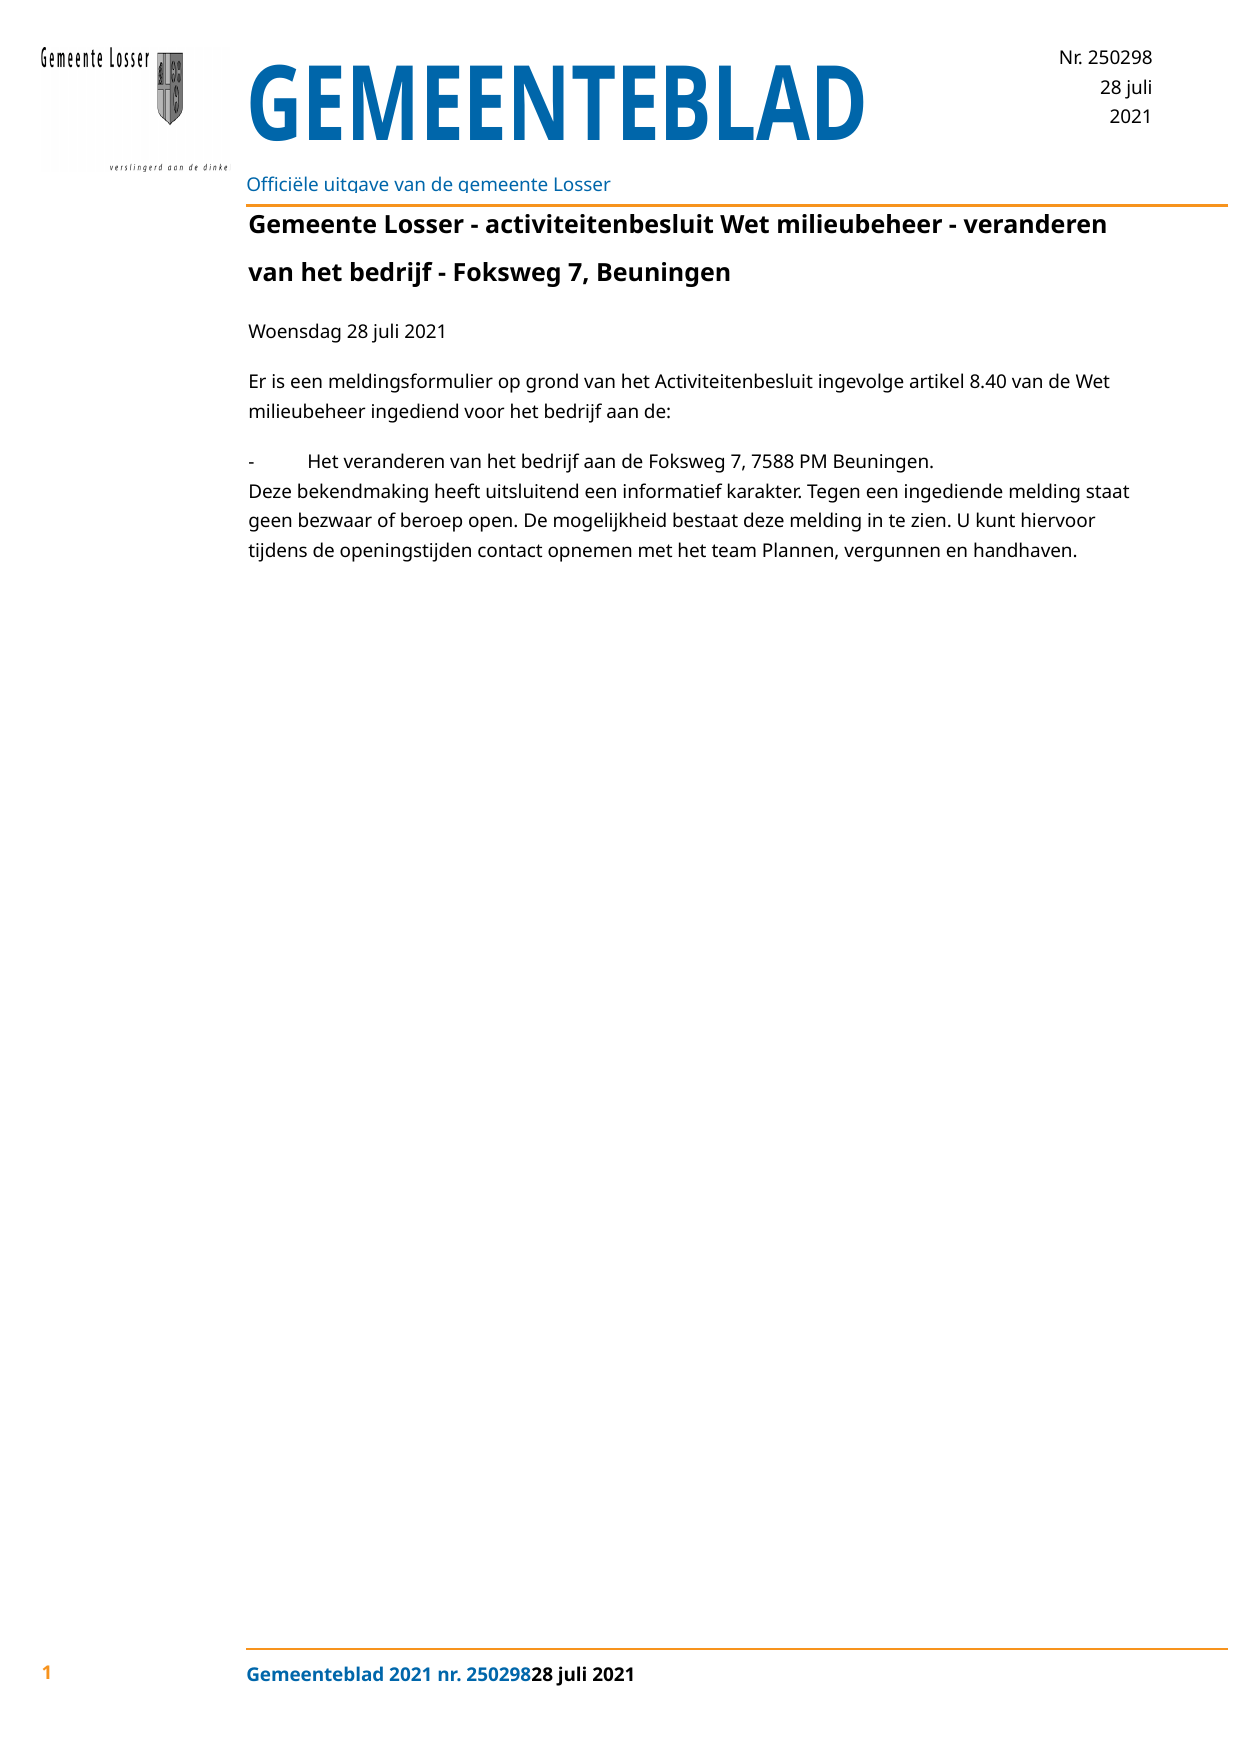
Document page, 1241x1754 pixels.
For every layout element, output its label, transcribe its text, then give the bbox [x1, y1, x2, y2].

list Het veranderen van het bedrijf aan de Foksweg 7, 7588 PM Beuningen. [248, 448, 1152, 474]
text Gemeente Losser - activiteitenbesluit Wet milieubeheer - veranderen van het bedrijf - Foksweg 7, Beuningen [248, 207, 1152, 288]
picture [41, 47, 231, 172]
text Deze bekendmaking heeft uitsluitend een informatief karakter. Tegen een ingediende melding staat geen bezwaar of beroep open. De mogelijkheid bestaat deze melding in te zien. U kunt hiervoor tijdens de openingstijden contact opnemen met het team Plannen, vergunnen en handhaven. [248, 478, 1152, 563]
text Woensdag 28 juli 2021 [248, 318, 1152, 344]
text Er is een meldingsformulier op grond van het Activiteitenbesluit ingevolge artikel 8.40 van de Wet milieubeheer ingediend voor het bedrijf aan de: [248, 368, 1152, 424]
